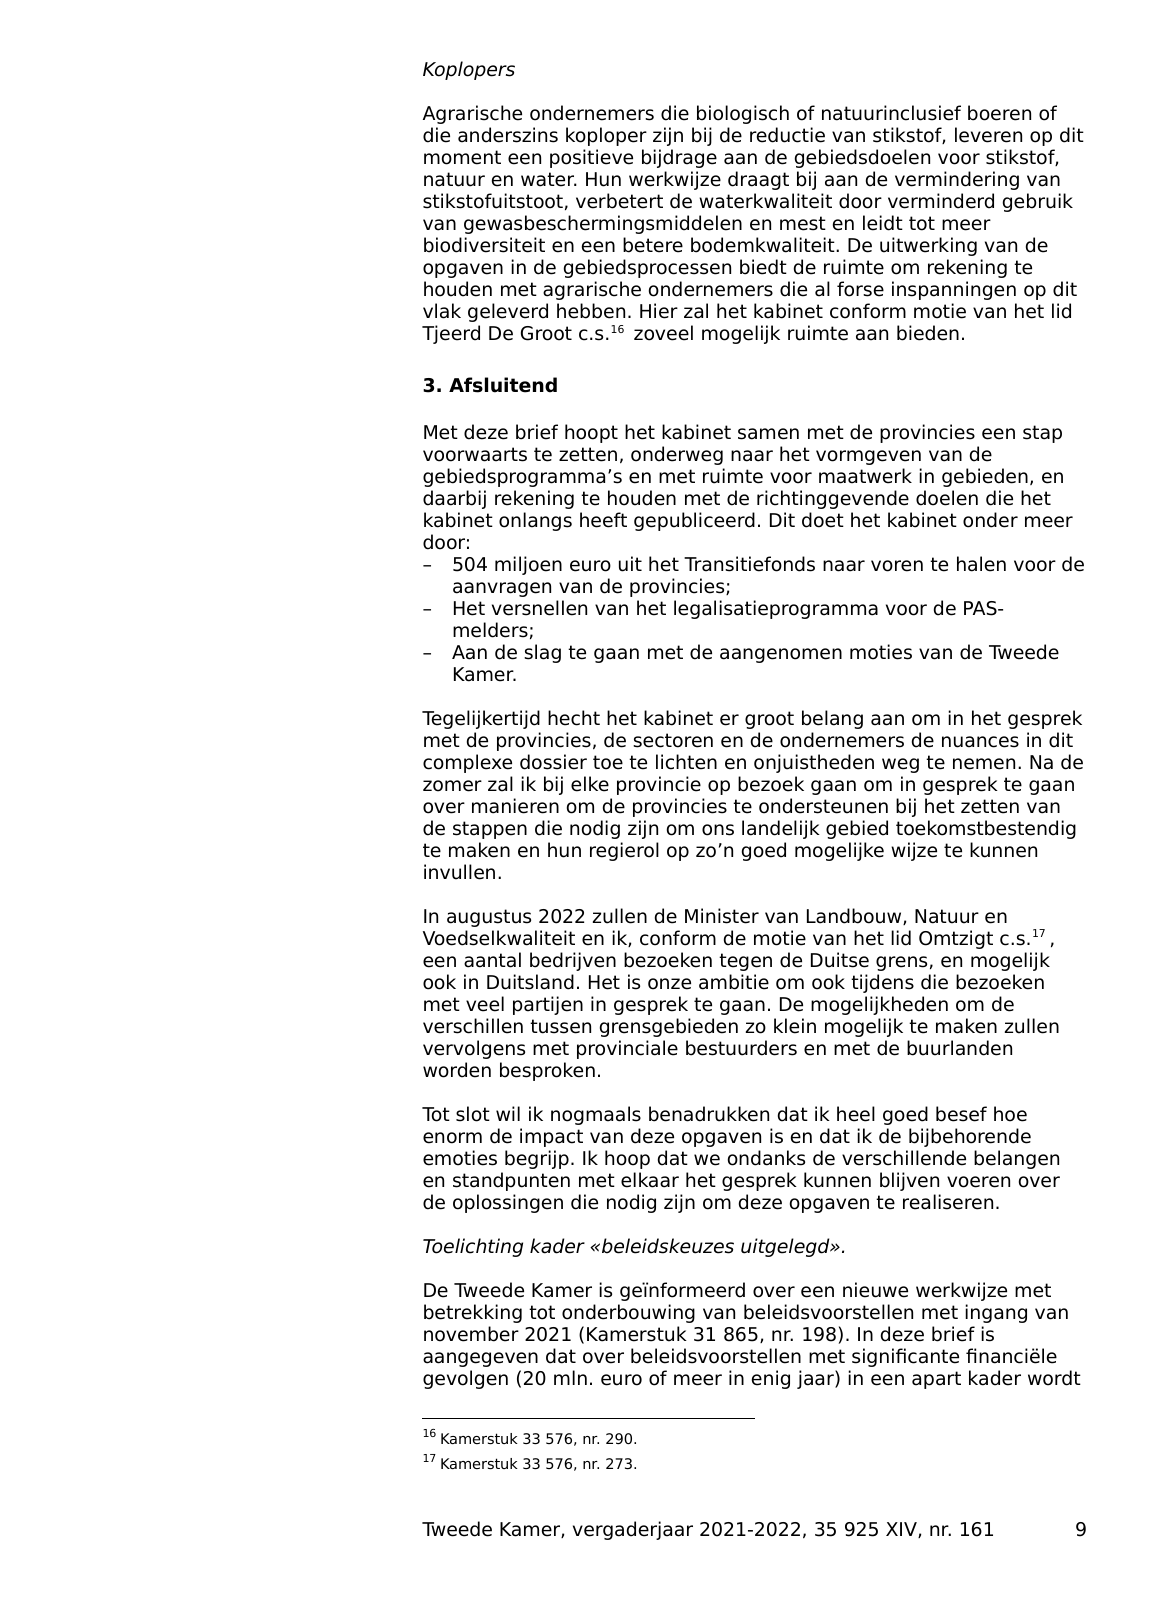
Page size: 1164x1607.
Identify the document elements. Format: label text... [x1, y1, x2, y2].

text Kamerstuk 33 576, nr. 273. [422, 1452, 1087, 1474]
text – 504 miljoen euro uit het Transitiefonds naar voren te halen voor de aanvragen van de provincies; [422, 554, 1087, 598]
text In augustus 2022 zullen de Minister van Landbouw, Natuur en Voedselkwaliteit en ik, conform de motie van het lid Omtzigt c.s., een aantal bedrijven bezoeken tegen de Duitse grens, en mogelijk ook in Duitsland. Het is onze ambitie om ook tijdens die bezoeken met veel partijen in gesprek te gaan. De mogelijkheden om de verschillen tussen grensgebieden zo klein mogelijk te maken zullen vervolgens met provinciale bestuurders en met de buurlanden worden besproken. [422, 906, 1087, 1082]
subtitle Koplopers [422, 59, 1087, 81]
text – Het versnellen van het legalisatieprogramma voor de PAS-melders; [422, 598, 1087, 642]
text Kamerstuk 33 576, nr. 290. [422, 1427, 1087, 1449]
text – Aan de slag te gaan met de aangenomen moties van de Tweede Kamer. [422, 642, 1087, 686]
text Tot slot wil ik nogmaals benadrukken dat ik heel goed besef hoe enorm de impact van deze opgaven is en dat ik de bijbehorende emoties begrijp. Ik hoop dat we ondanks de verschillende belangen en standpunten met elkaar het gesprek kunnen blijven voeren over de oplossingen die nodig zijn om deze opgaven te realiseren. [422, 1104, 1087, 1214]
text De Tweede Kamer is geïnformeerd over een nieuwe werkwijze met betrekking tot onderbouwing van beleidsvoorstellen met ingang van november 2021 (Kamerstuk 31 865, nr. 198). In deze brief is aangegeven dat over beleidsvoorstellen met significante financiële gevolgen (20 mln. euro of meer in enig jaar) in een apart kader wordt [422, 1280, 1087, 1390]
text Met deze brief hoopt het kabinet samen met de provincies een stap voorwaarts te zetten, onderweg naar het vormgeven van de gebiedsprogramma’s en met ruimte voor maatwerk in gebieden, en daarbij rekening te houden met de richtinggevende doelen die het kabinet onlangs heeft gepubliceerd. Dit doet het kabinet onder meer door: [422, 422, 1087, 554]
text Agrarische ondernemers die biologisch of natuurinclusief boeren of die anderszins koploper zijn bij de reductie van stikstof, leveren op dit moment een positieve bijdrage aan de gebiedsdoelen voor stikstof, natuur en water. Hun werkwijze draagt bij aan de vermindering van stikstofuitstoot, verbetert de waterkwaliteit door verminderd gebruik van gewasbeschermingsmiddelen en mest en leidt tot meer biodiversiteit en een betere bodemkwaliteit. De uitwerking van de opgaven in de gebiedsprocessen biedt de ruimte om rekening te houden met agrarische ondernemers die al forse inspanningen op dit vlak geleverd hebben. Hier zal het kabinet conform motie van het lid Tjeerd De Groot c.s. zoveel mogelijk ruimte aan bieden. [422, 103, 1087, 345]
subtitle 3. Afsluitend [422, 375, 1087, 397]
text Tegelijkertijd hecht het kabinet er groot belang aan om in het gesprek met de provincies, de sectoren en de ondernemers de nuances in dit complexe dossier toe te lichten en onjuistheden weg te nemen. Na de zomer zal ik bij elke provincie op bezoek gaan om in gesprek te gaan over manieren om de provincies te ondersteunen bij het zetten van de stappen die nodig zijn om ons landelijk gebied toekomstbestendig te maken en hun regierol op zo’n goed mogelijke wijze te kunnen invullen. [422, 708, 1087, 884]
subtitle Toelichting kader «beleidskeuzes uitgelegd». [422, 1236, 1087, 1258]
